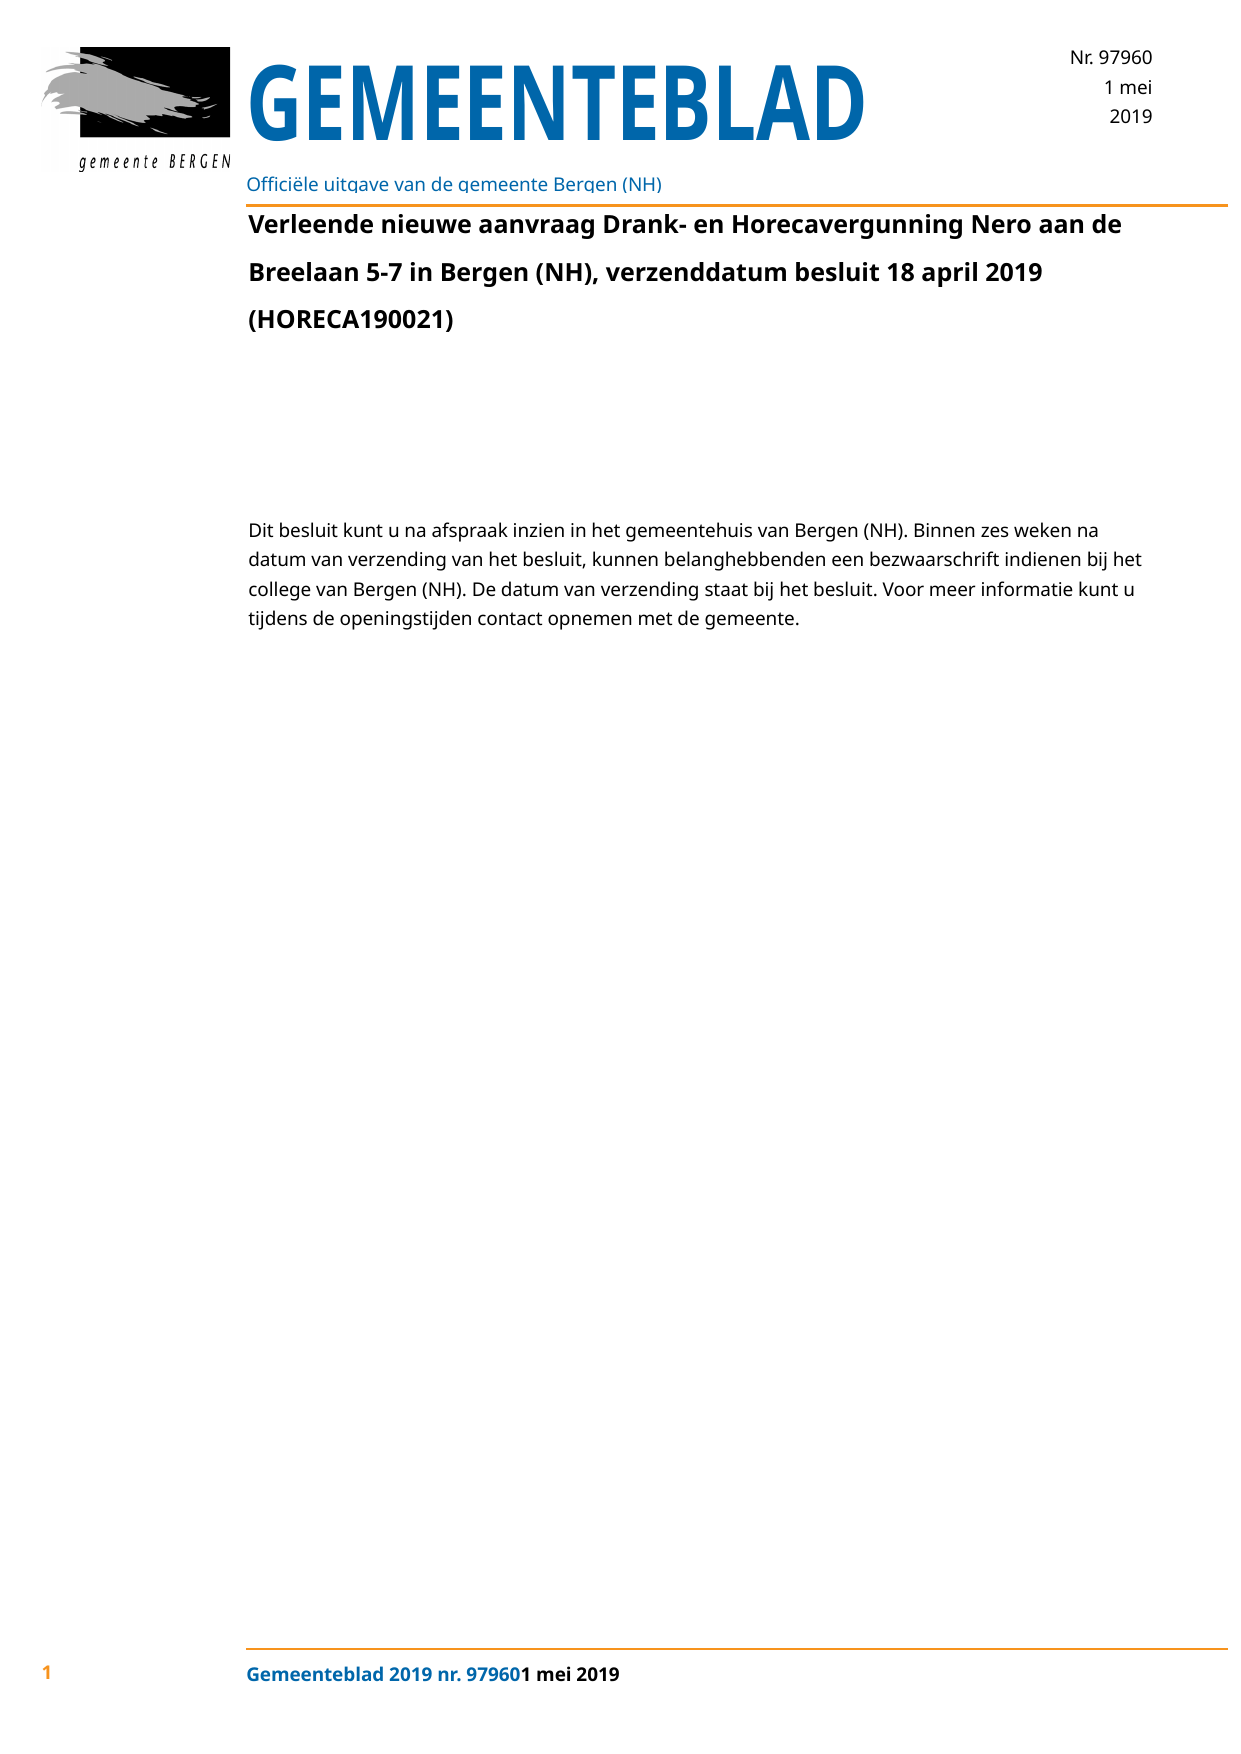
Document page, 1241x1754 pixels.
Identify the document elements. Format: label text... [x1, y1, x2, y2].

text Verleende nieuwe aanvraag Drank- en Horecavergunning Nero aan de Breelaan 5-7 in Bergen (NH), verzenddatum besluit 18 april 2019 (HORECA190021) [248, 207, 1152, 336]
text Dit besluit kunt u na afspraak inzien in het gemeentehuis van Bergen (NH). Binnen zes weken na datum van verzending van het besluit, kunnen belanghebbenden een bezwaarschrift indienen bij het college van Bergen (NH). De datum van verzending staat bij het besluit. Voor meer informatie kunt u tijdens de openingstijden contact opnemen met de gemeente. [248, 517, 1152, 631]
picture [41, 47, 231, 172]
